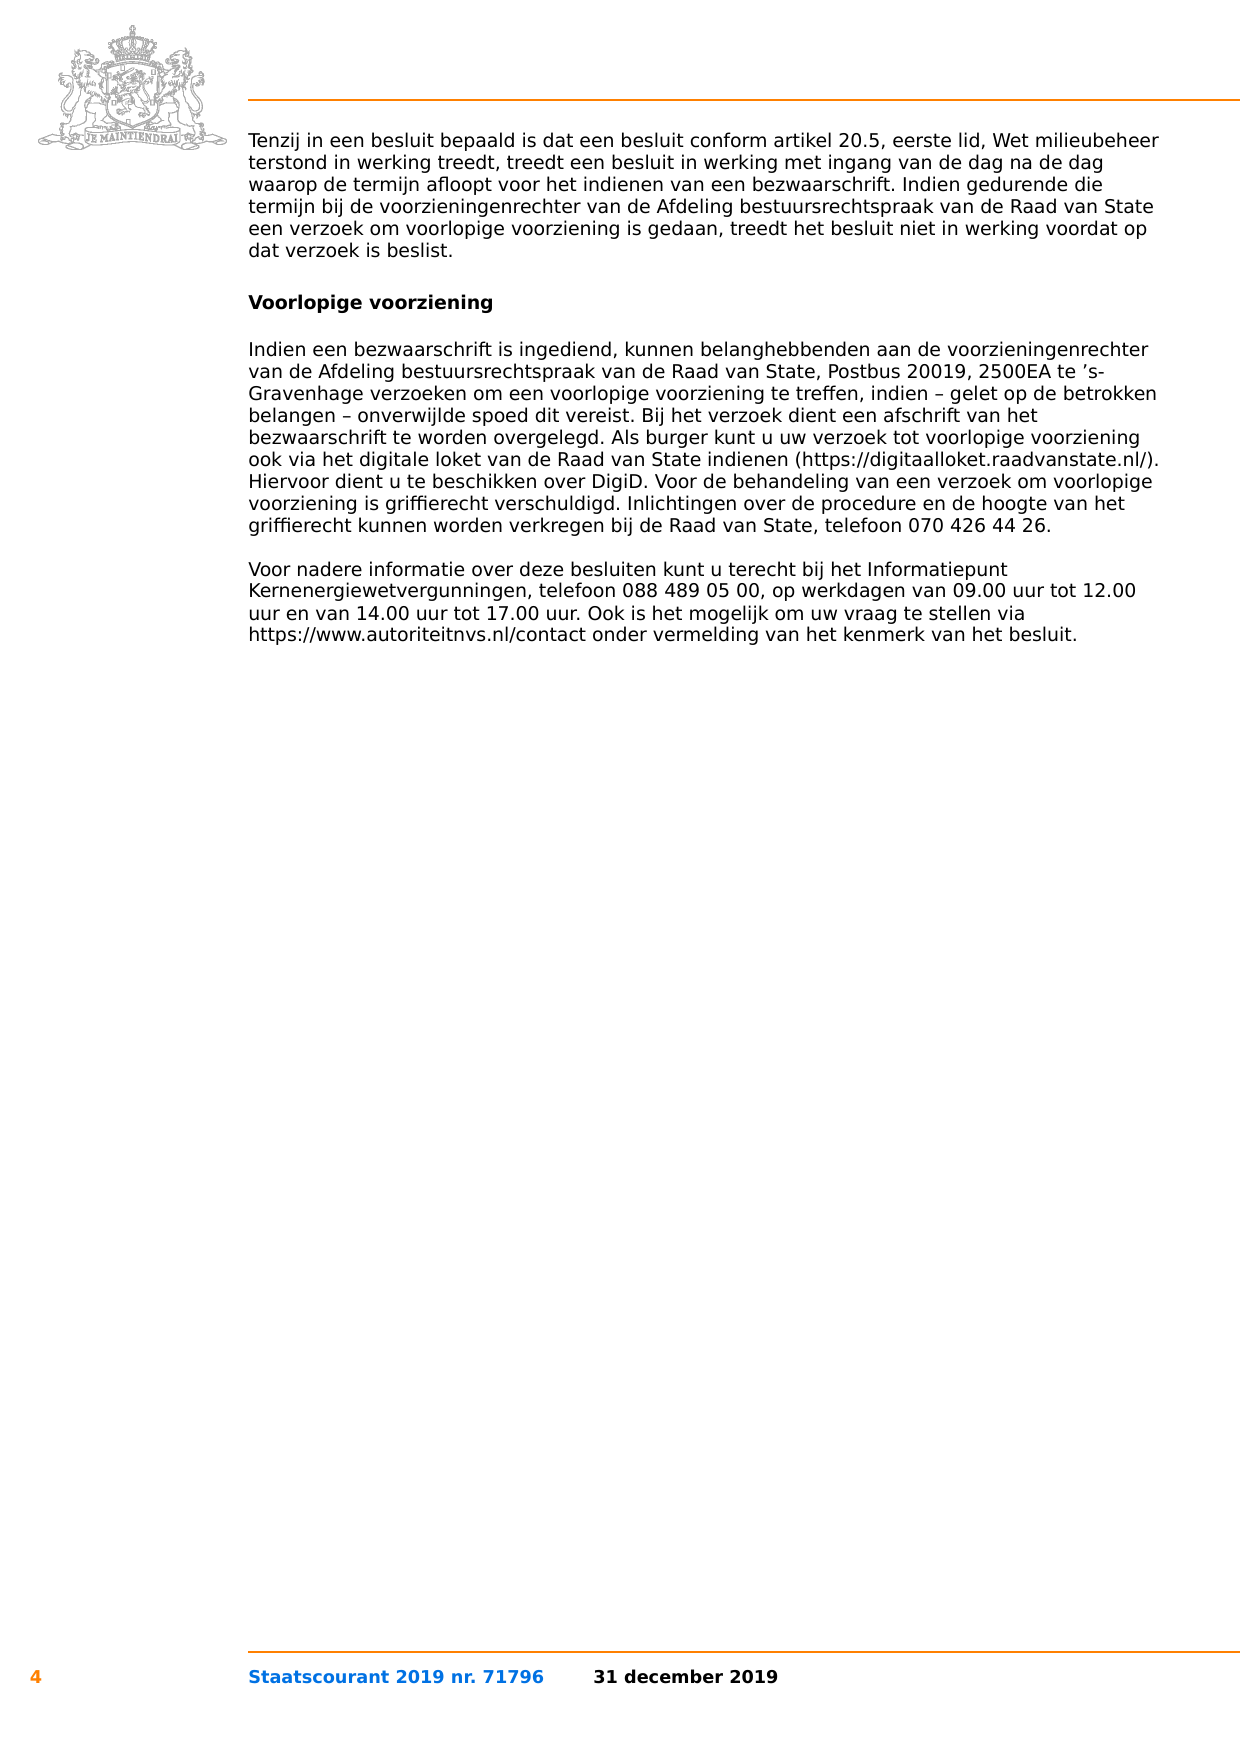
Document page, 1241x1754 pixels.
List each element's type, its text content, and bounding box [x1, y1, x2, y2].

picture [38, 25, 227, 150]
text Indien een bezwaarschrift is ingediend, kunnen belanghebbenden aan de voorzieningenrechter van de Afdeling bestuursrechtspraak van de Raad van State, Postbus 20019, 2500EA te ’s-Gravenhage verzoeken om een voorlopige voorziening te treffen, indien – gelet op de betrokken belangen – onverwijlde spoed dit vereist. Bij het verzoek dient een afschrift van het bezwaarschrift te worden overgelegd. Als burger kunt u uw verzoek tot voorlopige voorziening ook via het digitale loket van de Raad van State indienen (https://digitaalloket.raadvanstate.nl/). Hiervoor dient u te beschikken over DigiD. Voor de behandeling van een verzoek om voorlopige voorziening is griffierecht verschuldigd. Inlichtingen over de procedure en de hoogte van het griffierecht kunnen worden verkregen bij de Raad van State, telefoon 070 426 44 26. [248, 339, 1163, 537]
text Voor nadere informatie over deze besluiten kunt u terecht bij het Informatiepunt Kernenergiewetvergunningen, telefoon 088 489 05 00, op werkdagen van 09.00 uur tot 12.00 uur en van 14.00 uur tot 17.00 uur. Ook is het mogelijk om uw vraag te stellen via https://www.autoriteitnvs.nl/contact onder vermelding van het kenmerk van het besluit. [248, 558, 1163, 646]
text Tenzij in een besluit bepaald is dat een besluit conform artikel 20.5, eerste lid, Wet milieubeheer terstond in werking treedt, treedt een besluit in werking met ingang van de dag na de dag waarop de termijn afloopt voor het indienen van een bezwaarschrift. Indien gedurende die termijn bij de voorzieningenrechter van de Afdeling bestuursrechtspraak van de Raad van State een verzoek om voorlopige voorziening is gedaan, treedt het besluit niet in werking voordat op dat verzoek is beslist. [248, 130, 1163, 262]
subtitle Voorlopige voorziening [248, 292, 1163, 314]
